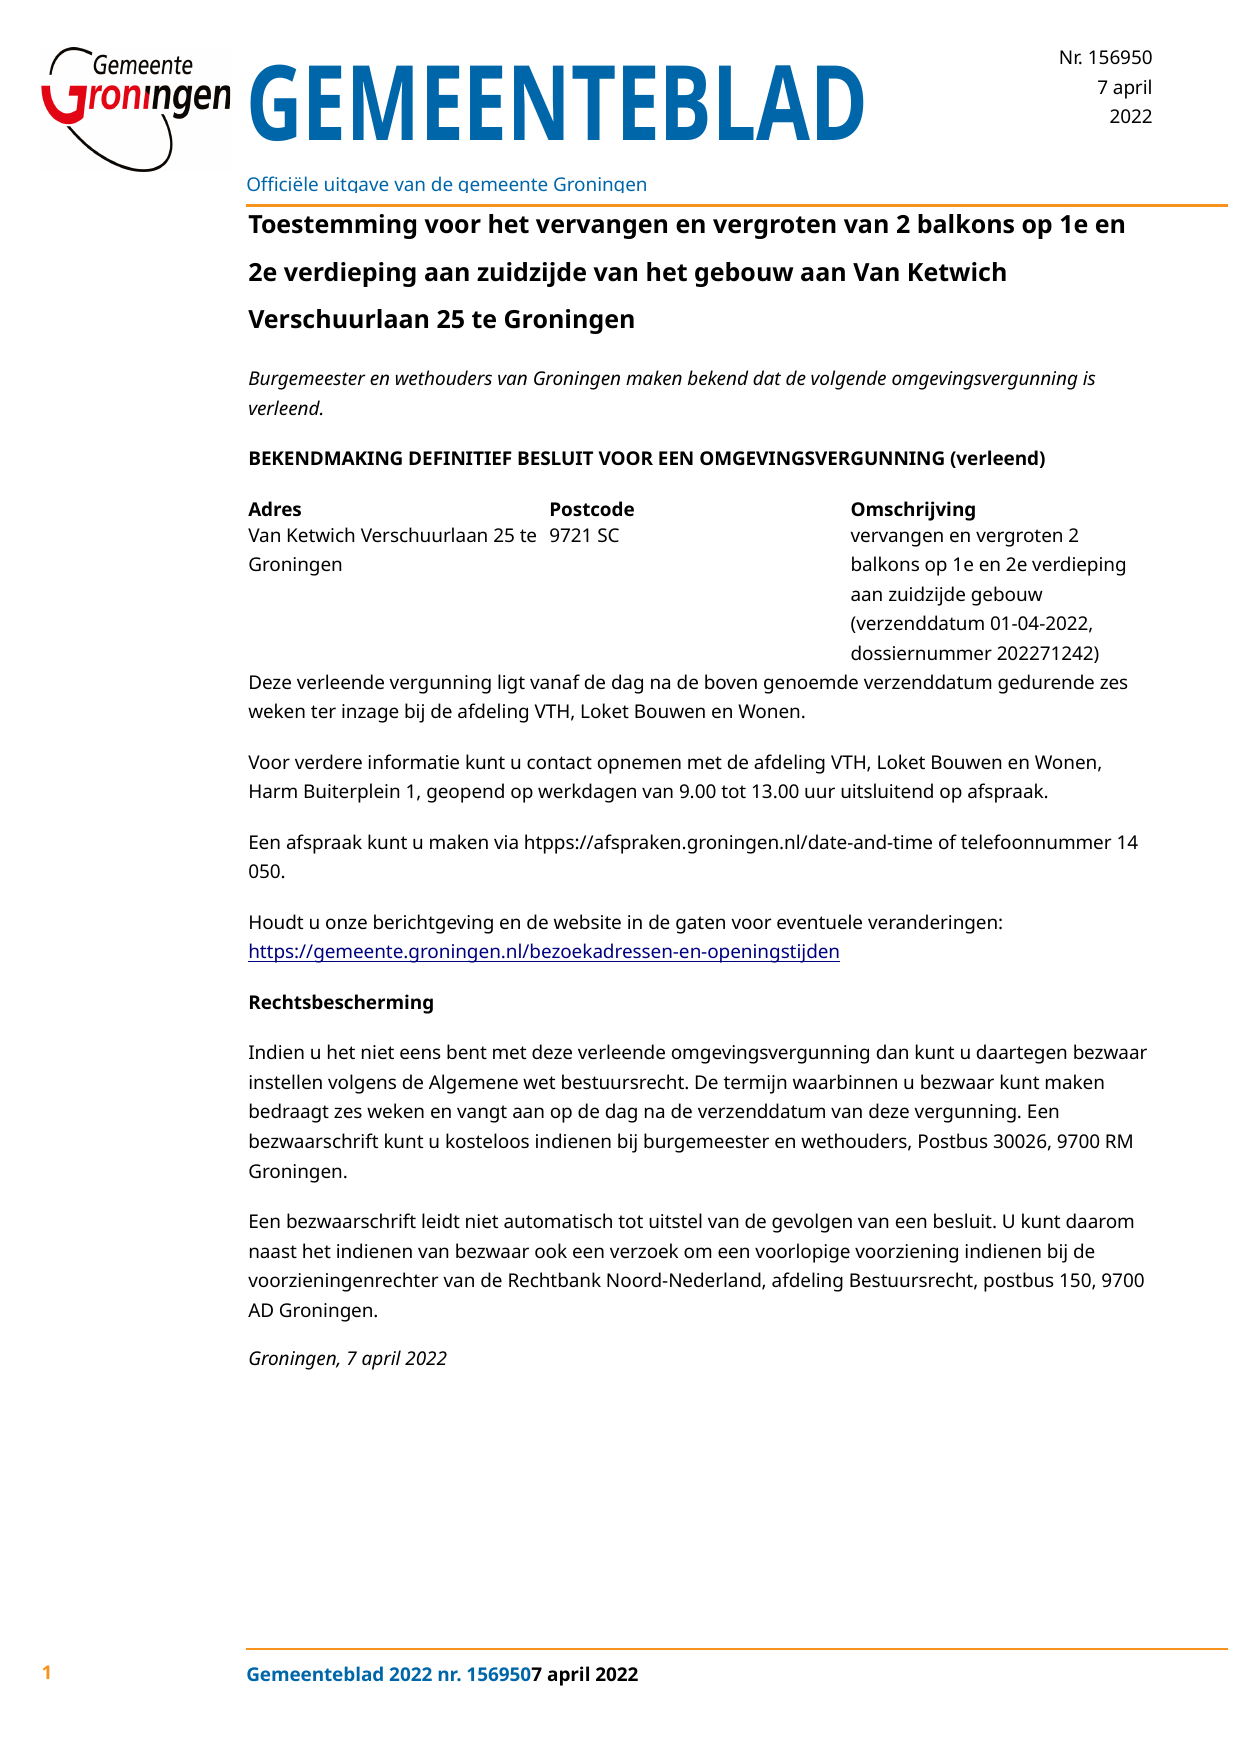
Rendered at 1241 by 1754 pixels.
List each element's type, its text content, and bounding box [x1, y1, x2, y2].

text Een afspraak kunt u maken via htpps://afspraken.groningen.nl/date-and-time of telefoonnummer 14 050. [248, 829, 1152, 884]
table_cell 9721 SC [549, 522, 850, 666]
table_cell vervangen en vergroten 2 balkons op 1e en 2e verdieping aan zuidzijde gebouw (verzenddatum 01-04-2022, dossiernummer 202271242) [850, 522, 1152, 666]
text Groningen, 7 april 2022 [248, 1345, 1152, 1371]
table_header Postcode [549, 496, 850, 522]
text Houdt u onze berichtgeving en de website in de gaten voor eventuele veranderingen: https://gemeente.groningen.nl/bezoekadressen-en-openingstijden [248, 909, 1152, 964]
text Voor verdere informatie kunt u contact opnemen met de afdeling VTH, Loket Bouwen en Wonen, Harm Buiterplein 1, geopend op werkdagen van 9.00 tot 13.00 uur uitsluitend op afspraak. [248, 749, 1152, 804]
table_header Adres [248, 496, 549, 522]
text Toestemming voor het vervangen en vergroten van 2 balkons op 1e en 2e verdieping aan zuidzijde van het gebouw aan Van Ketwich Verschuurlaan 25 te Groningen [248, 207, 1152, 336]
text BEKENDMAKING DEFINITIEF BESLUIT VOOR EEN OMGEVINGSVERGUNNING (verleend) [248, 446, 1152, 471]
text Rechtsbescherming [248, 989, 1152, 1015]
table_header Omschrijving [850, 496, 1152, 522]
text Burgemeester en wethouders van Groningen maken bekend dat de volgende omgevingsvergunning is verleend. [248, 366, 1152, 421]
picture [41, 47, 231, 172]
text Een bezwaarschrift leidt niet automatisch tot uitstel van de gevolgen van een besluit. U kunt daarom naast het indienen van bezwaar ook een verzoek om een voorlopige voorziening indienen bij de voorzieningenrechter van de Rechtbank Noord-Nederland, afdeling Bestuursrecht, postbus 150, 9700 AD Groningen. [248, 1208, 1152, 1323]
text Indien u het niet eens bent met deze verleende omgevingsvergunning dan kunt u daartegen bezwaar instellen volgens de Algemene wet bestuursrecht. De termijn waarbinnen u bezwaar kunt maken bedraagt zes weken en vangt aan op de dag na de verzenddatum van deze vergunning. Een bezwaarschrift kunt u kosteloos indienen bij burgemeester en wethouders, Postbus 30026, 9700 RM Groningen. [248, 1039, 1152, 1183]
text Deze verleende vergunning ligt vanaf de dag na de boven genoemde verzenddatum gedurende zes weken ter inzage bij de afdeling VTH, Loket Bouwen en Wonen. [248, 669, 1152, 724]
table_cell Van Ketwich Verschuurlaan 25 te Groningen [248, 522, 549, 666]
